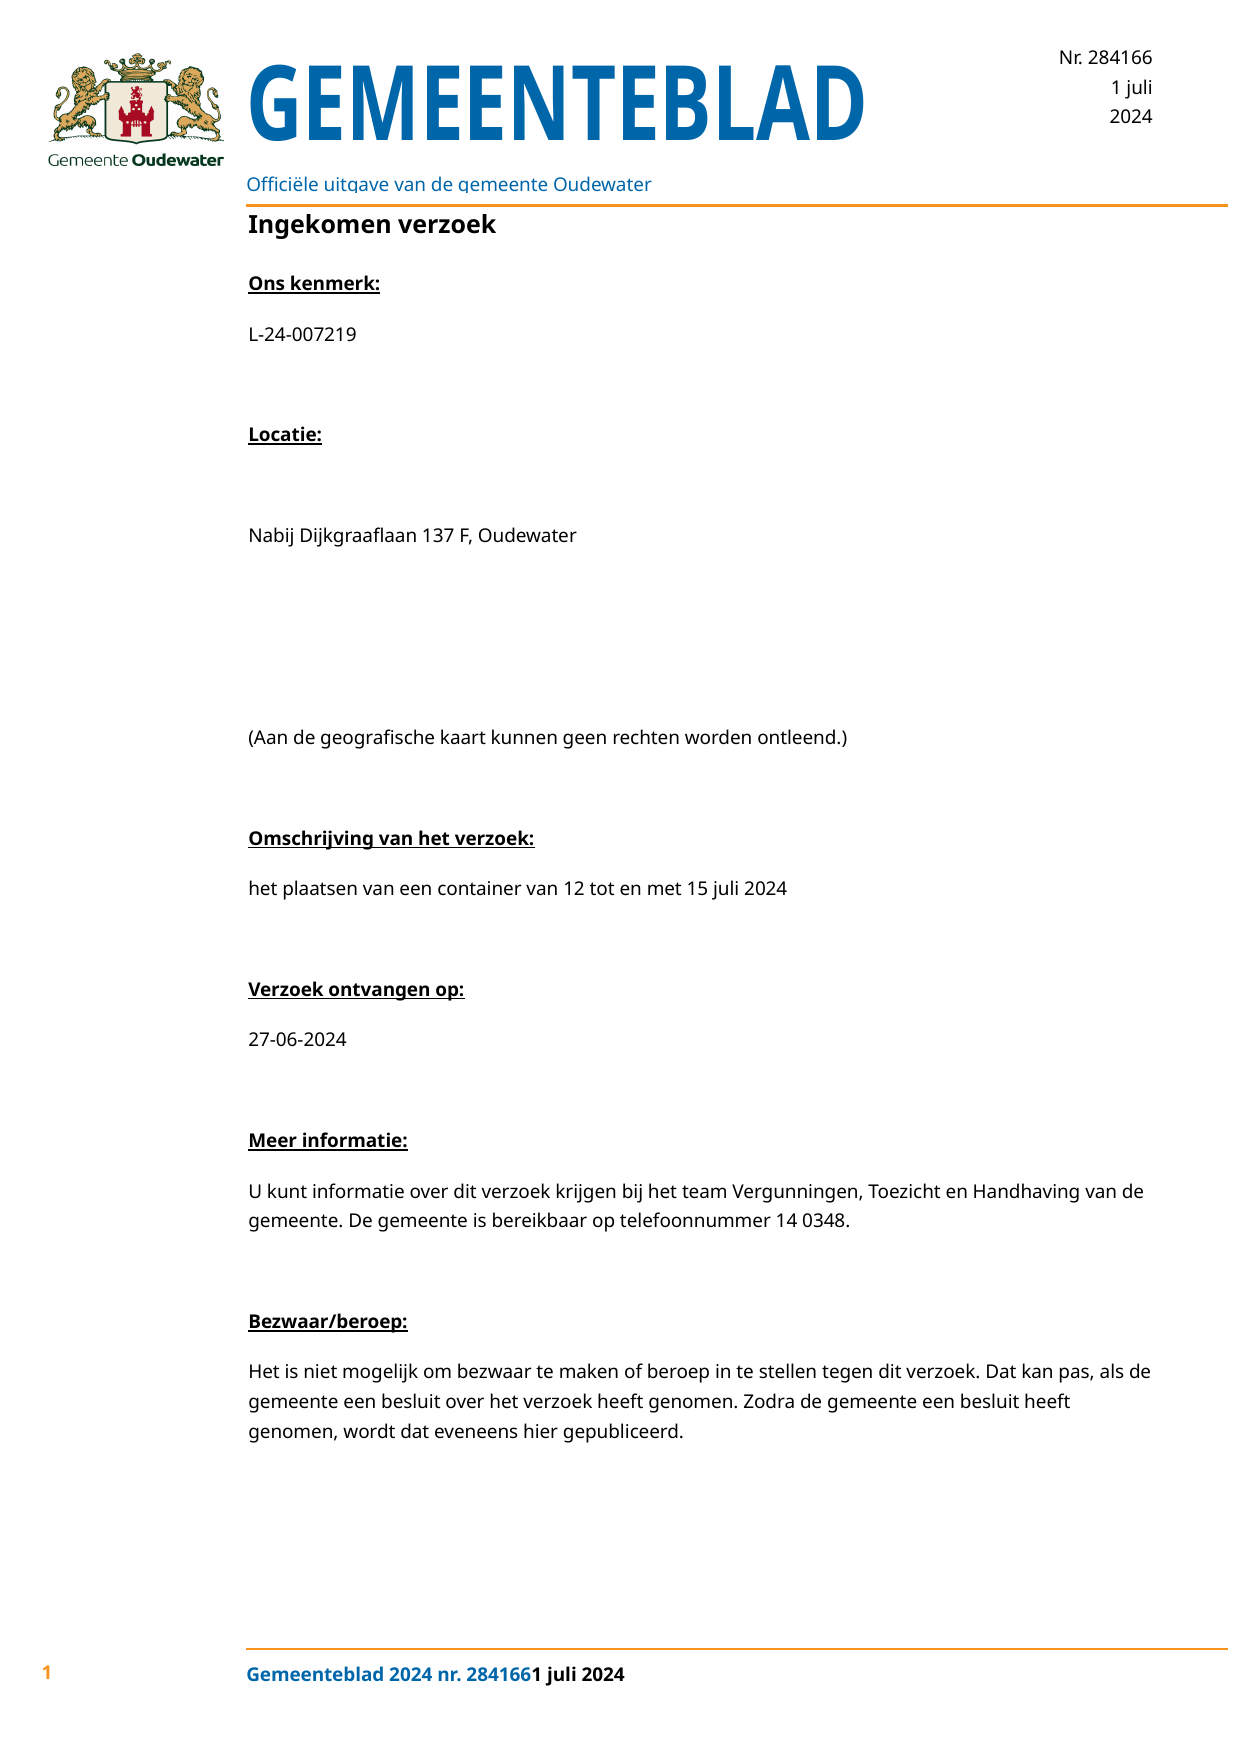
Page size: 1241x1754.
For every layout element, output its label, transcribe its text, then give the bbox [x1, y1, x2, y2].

text Het is niet mogelijk om bezwaar te maken of beroep in te stellen tegen dit verzoek. Dat kan pas, als de gemeente een besluit over het verzoek heeft genomen. Zodra de gemeente een besluit heeft genomen, wordt dat eveneens hier gepubliceerd. [248, 1359, 1152, 1443]
text Nabij Dijkgraaflaan 137 F, Oudewater [248, 522, 1152, 548]
text Omschrijving van het verzoek: [248, 825, 1152, 851]
text Verzoek ontvangen op: [248, 976, 1152, 1002]
text Ons kenmerk: [248, 270, 1152, 296]
text (Aan de geografische kaart kunnen geen rechten worden ontleend.) [248, 724, 1152, 750]
picture [41, 47, 231, 172]
text Bezwaar/beroep: [248, 1308, 1152, 1334]
text 27-06-2024 [248, 1027, 1152, 1052]
text L-24-007219 [248, 321, 1152, 346]
text het plaatsen van een container van 12 tot en met 15 juli 2024 [248, 875, 1152, 901]
text Ingekomen verzoek [248, 207, 1152, 241]
text Meer informatie: [248, 1127, 1152, 1153]
text Locatie: [248, 422, 1152, 447]
text U kunt informatie over dit verzoek krijgen bij het team Vergunningen, Toezicht en Handhaving van de gemeente. De gemeente is bereikbaar op telefoonnummer 14 0348. [248, 1178, 1152, 1233]
